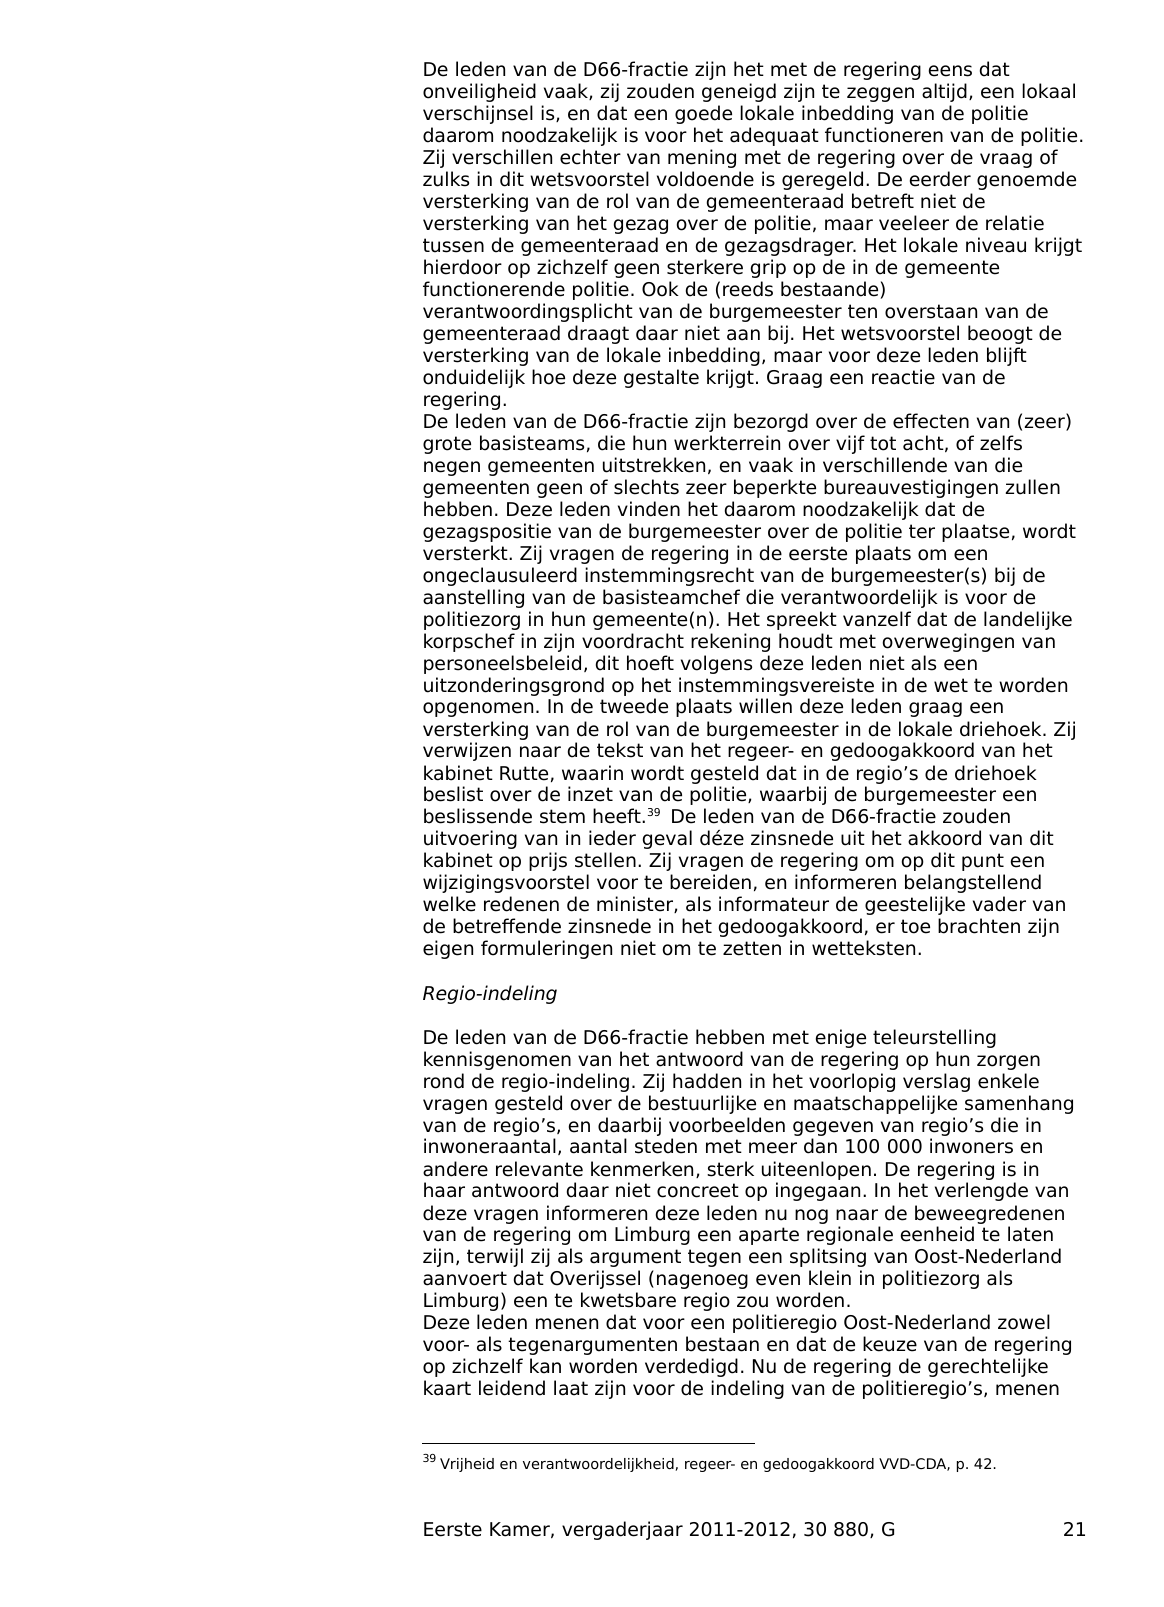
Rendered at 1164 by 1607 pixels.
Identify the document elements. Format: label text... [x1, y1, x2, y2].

text De leden van de D66-fractie zijn het met de regering eens dat onveiligheid vaak, zij zouden geneigd zijn te zeggen altijd, een lokaal verschijnsel is, en dat een goede lokale inbedding van de politie daarom noodzakelijk is voor het adequaat functioneren van de politie. Zij verschillen echter van mening met de regering over de vraag of zulks in dit wetsvoorstel voldoende is geregeld. De eerder genoemde versterking van de rol van de gemeenteraad betreft niet de versterking van het gezag over de politie, maar veeleer de relatie tussen de gemeenteraad en de gezagsdrager. Het lokale niveau krijgt hierdoor op zichzelf geen sterkere grip op de in de gemeente functionerende politie. Ook de (reeds bestaande) verantwoordingsplicht van de burgemeester ten overstaan van de gemeenteraad draagt daar niet aan bij. Het wetsvoorstel beoogt de versterking van de lokale inbedding, maar voor deze leden blijft onduidelijk hoe deze gestalte krijgt. Graag een reactie van de regering. [422, 59, 1087, 411]
subtitle Regio-indeling [422, 982, 1087, 1004]
text De leden van de D66-fractie hebben met enige teleurstelling kennisgenomen van het antwoord van de regering op hun zorgen rond de regio-indeling. Zij hadden in het voorlopig verslag enkele vragen gesteld over de bestuurlijke en maatschappelijke samenhang van de regio’s, en daarbij voorbeelden gegeven van regio’s die in inwoneraantal, aantal steden met meer dan 100 000 inwoners en andere relevante kenmerken, sterk uiteenlopen. De regering is in haar antwoord daar niet concreet op ingegaan. In het verlengde van deze vragen informeren deze leden nu nog naar de beweegredenen van de regering om Limburg een aparte regionale eenheid te laten zijn, terwijl zij als argument tegen een splitsing van Oost-Nederland aanvoert dat Overijssel (nagenoeg even klein in politiezorg als Limburg) een te kwetsbare regio zou worden. [422, 1027, 1087, 1312]
text Deze leden menen dat voor een politieregio Oost-Nederland zowel voor- als tegenargumenten bestaan en dat de keuze van de regering op zichzelf kan worden verdedigd. Nu de regering de gerechtelijke kaart leidend laat zijn voor de indeling van de politieregio’s, menen [422, 1312, 1087, 1400]
text De leden van de D66-fractie zijn bezorgd over de effecten van (zeer) grote basisteams, die hun werkterrein over vijf tot acht, of zelfs negen gemeenten uitstrekken, en vaak in verschillende van die gemeenten geen of slechts zeer beperkte bureauvestigingen zullen hebben. Deze leden vinden het daarom noodzakelijk dat de gezagspositie van de burgemeester over de politie ter plaatse, wordt versterkt. Zij vragen de regering in de eerste plaats om een ongeclausuleerd instemmingsrecht van de burgemeester(s) bij de aanstelling van de basisteamchef die verantwoordelijk is voor de politiezorg in hun gemeente(n). Het spreekt vanzelf dat de landelijke korpschef in zijn voordracht rekening houdt met overwegingen van personeelsbeleid, dit hoeft volgens deze leden niet als een uitzonderingsgrond op het instemmingsvereiste in de wet te worden opgenomen. In de tweede plaats willen deze leden graag een versterking van de rol van de burgemeester in de lokale driehoek. Zij verwijzen naar de tekst van het regeer- en gedoogakkoord van het kabinet Rutte, waarin wordt gesteld dat in de regio’s de driehoek beslist over de inzet van de politie, waarbij de burgemeester een beslissende stem heeft. De leden van de D66-fractie zouden uitvoering van in ieder geval déze zinsnede uit het akkoord van dit kabinet op prijs stellen. Zij vragen de regering om op dit punt een wijzigingsvoorstel voor te bereiden, en informeren belangstellend welke redenen de minister, als informateur de geestelijke vader van de betreffende zinsnede in het gedoogakkoord, er toe brachten zijn eigen formuleringen niet om te zetten in wetteksten. [422, 411, 1087, 960]
text Vrijheid en verantwoordelijkheid, regeer- en gedoogakkoord VVD-CDA, p. 42. [422, 1452, 1087, 1474]
